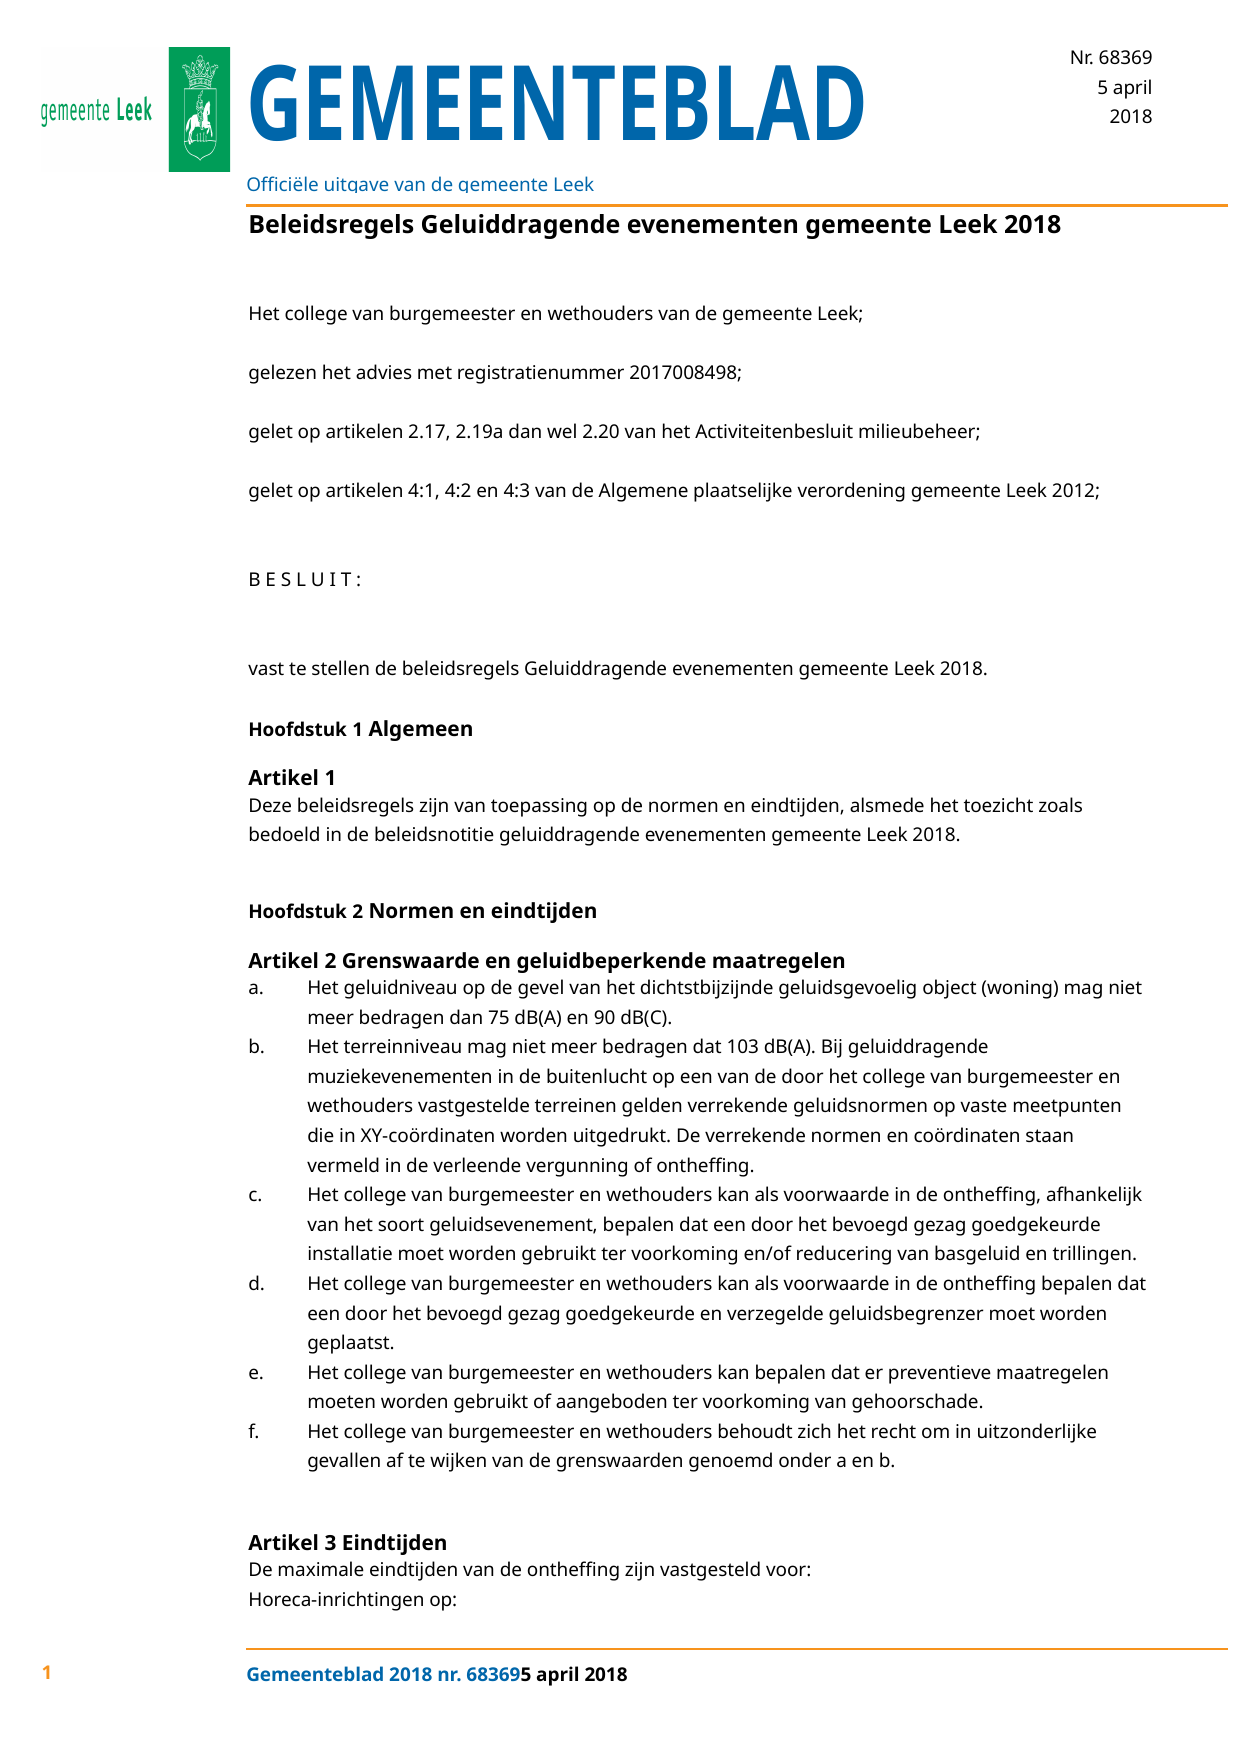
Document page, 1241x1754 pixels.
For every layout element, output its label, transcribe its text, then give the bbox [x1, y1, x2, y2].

list Het college van burgemeester en wethouders behoudt zich het recht om in uitzonderlijke gevallen af te wijken van de grenswaarden genoemd onder a en b. [248, 1418, 1152, 1473]
text B E S L U I T : [248, 566, 1152, 592]
list Het geluidniveau op de gevel van het dichtstbijzijnde geluidsgevoelig object (woning) mag niet meer bedragen dan 75 dB(A) en 90 dB(C). [248, 974, 1152, 1029]
list Het college van burgemeester en wethouders kan als voorwaarde in de ontheffing bepalen dat een door het bevoegd gezag goedgekeurde en verzegelde geluidsbegrenzer moet worden geplaatst. [248, 1270, 1152, 1355]
text Het college van burgemeester en wethouders van de gemeente Leek; [248, 300, 1152, 326]
list Het college van burgemeester en wethouders kan bepalen dat er preventieve maatregelen moeten worden gebruikt of aangeboden ter voorkoming van gehoorschade. [248, 1359, 1152, 1414]
text De maximale eindtijden van de ontheffing zijn vastgesteld voor: [248, 1556, 1152, 1582]
table_header Horeca-inrichtingen op: [248, 1586, 878, 1611]
table_header [878, 1586, 1152, 1611]
list Het college van burgemeester en wethouders kan als voorwaarde in de ontheffing, afhankelijk van het soort geluidsevenement, bepalen dat een door het bevoegd gezag goedgekeurde installatie moet worden gebruikt ter voorkoming en/of reducering van basgeluid en trillingen. [248, 1181, 1152, 1266]
text Artikel 1 [248, 763, 1152, 792]
text Beleidsregels Geluiddragende evenementen gemeente Leek 2018 [248, 207, 1152, 241]
text Hoofdstuk 2 Normen en eindtijden [248, 897, 1152, 925]
text gelet op artikelen 4:1, 4:2 en 4:3 van de Algemene plaatselijke verordening gemeente Leek 2012; [248, 477, 1152, 503]
picture [41, 47, 231, 172]
text Hoofdstuk 1 Algemeen [248, 714, 1152, 742]
text gelezen het advies met registratienummer 2017008498; [248, 359, 1152, 385]
list Het terreinniveau mag niet meer bedragen dat 103 dB(A). Bij geluiddragende muziekevenementen in de buitenlucht op een van de door het college van burgemeester en wethouders vastgestelde terreinen gelden verrekende geluidsnormen op vaste meetpunten die in XY-coördinaten worden uitgedrukt. De verrekende normen en coördinaten staan vermeld in de verleende vergunning of ontheffing. [248, 1033, 1152, 1177]
text vast te stellen de beleidsregels Geluiddragende evenementen gemeente Leek 2018. [248, 655, 1152, 681]
text Artikel 3 Eindtijden [248, 1528, 1152, 1556]
text gelet op artikelen 2.17, 2.19a dan wel 2.20 van het Activiteitenbesluit milieubeheer; [248, 418, 1152, 444]
text Deze beleidsregels zijn van toepassing op de normen en eindtijden, alsmede het toezicht zoals bedoeld in de beleidsnotitie geluiddragende evenementen gemeente Leek 2018. [248, 792, 1152, 847]
text Artikel 2 Grenswaarde en geluidbeperkende maatregelen [248, 946, 1152, 974]
